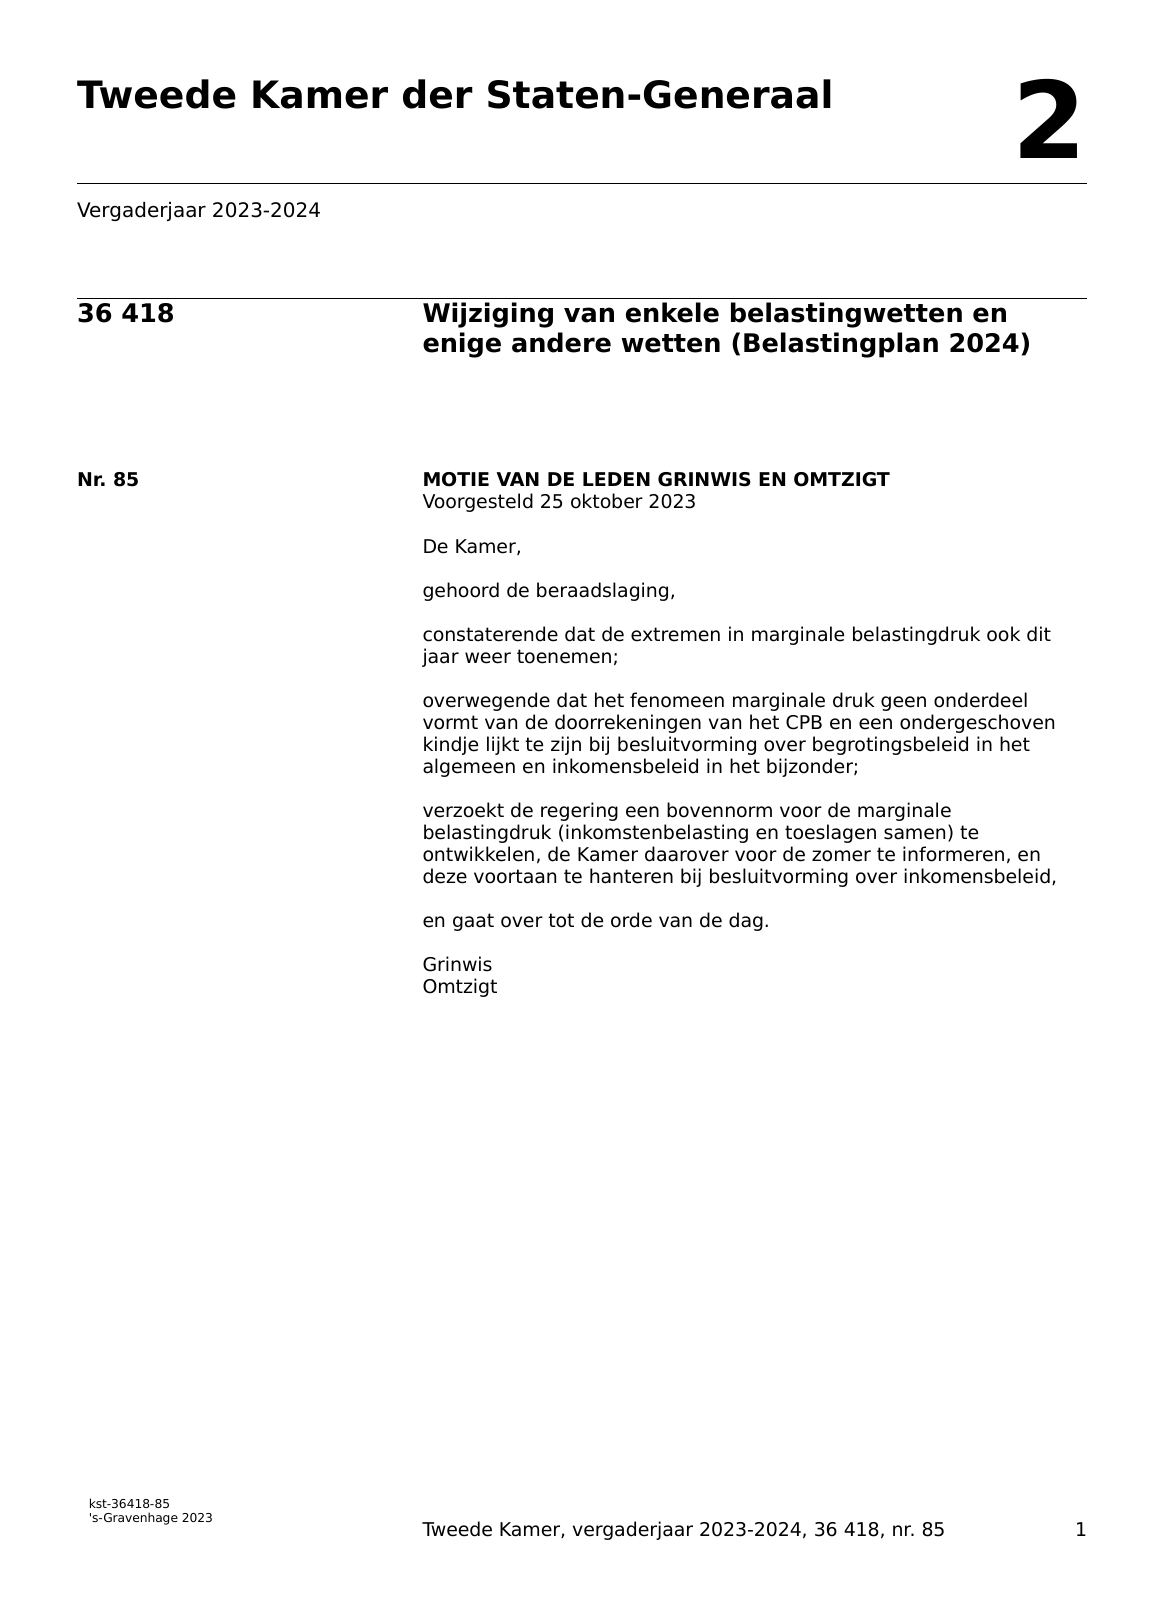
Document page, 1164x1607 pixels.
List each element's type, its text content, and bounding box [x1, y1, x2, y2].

text constaterende dat de extremen in marginale belastingdruk ook dit jaar weer toenemen; [422, 624, 1087, 668]
text Grinwis [422, 954, 1087, 976]
text gehoord de beraadslaging, [422, 580, 1087, 602]
text en gaat over tot de orde van de dag. [422, 910, 1087, 932]
subtitle 36 418 Wijziging van enkele belastingwetten en enige andere wetten (Belastingplan 2024) [77, 299, 1087, 358]
table_header Tweede Kamer der Staten-Generaal [77, 59, 886, 183]
table_cell Vergaderjaar 2023-2024 [77, 184, 1087, 298]
text De Kamer, [422, 536, 1087, 557]
subtitle Nr. 85 MOTIE VAN DE LEDEN GRINWIS EN OMTZIGT [77, 469, 1087, 491]
text Omtzigt [422, 976, 1087, 998]
text verzoekt de regering een bovennorm voor de marginale belastingdruk (inkomstenbelasting en toeslagen samen) te ontwikkelen, de Kamer daarover voor de zomer te informeren, en deze voortaan te hanteren bij besluitvorming over inkomensbeleid, [422, 800, 1087, 888]
text 's-Gravenhage 2023 [88, 1511, 323, 1525]
text overwegende dat het fenomeen marginale druk geen onderdeel vormt van de doorrekeningen van het CPB en een ondergeschoven kindje lijkt te zijn bij besluitvorming over begrotingsbeleid in het algemeen en inkomensbeleid in het bijzonder; [422, 690, 1087, 778]
table_header 2 [886, 59, 1087, 183]
text kst-36418-85 [88, 1497, 323, 1511]
text Voorgesteld 25 oktober 2023 [422, 491, 1087, 513]
